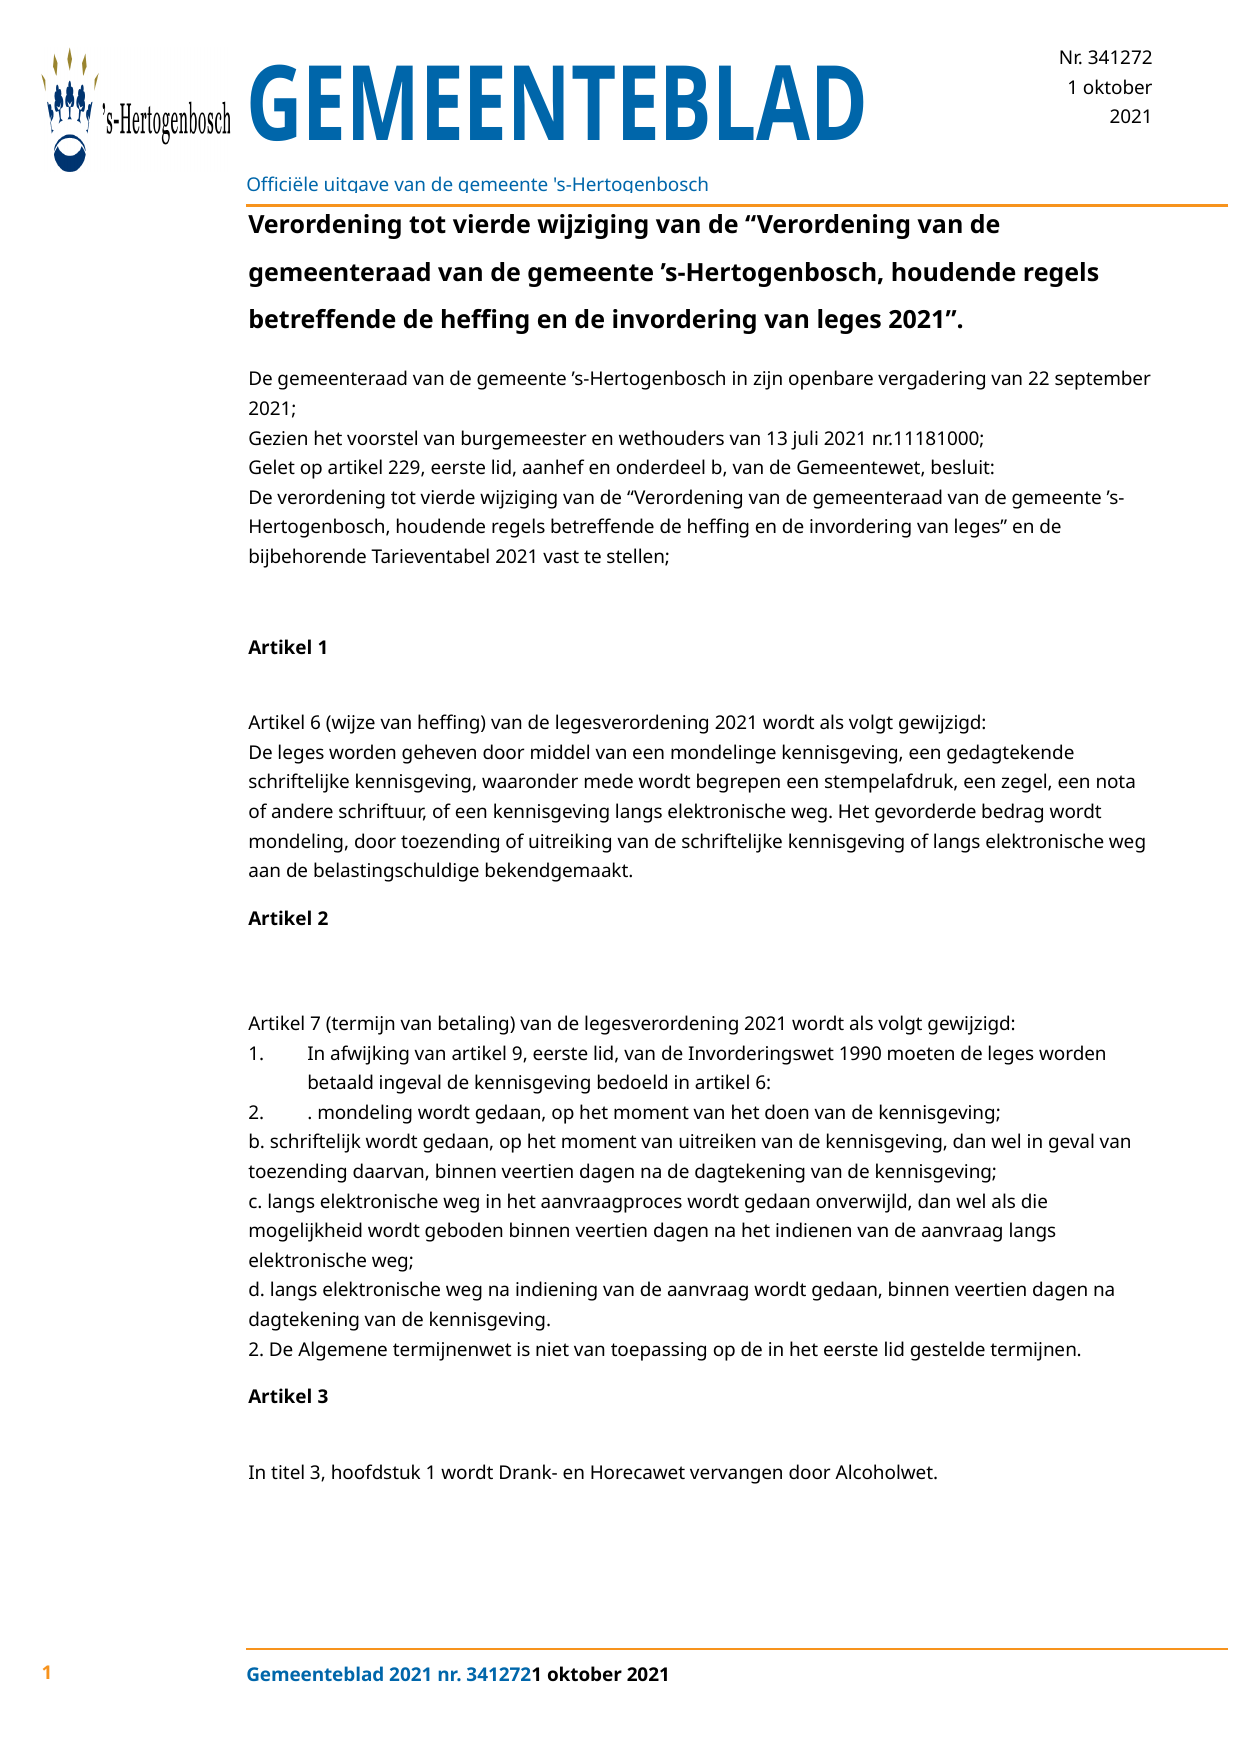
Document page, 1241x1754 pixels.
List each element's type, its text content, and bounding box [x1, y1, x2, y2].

text Artikel 1 [248, 632, 1152, 660]
picture [41, 47, 231, 172]
text b. schriftelijk wordt gedaan, op het moment van uitreiken van de kennisgeving, dan wel in geval van toezending daarvan, binnen veertien dagen na de dagtekening van de kennisgeving; [248, 1129, 1152, 1184]
text De verordening tot vierde wijziging van de “Verordening van de gemeenteraad van de gemeente ’s-Hertogenbosch, houdende regels betreffende de heffing en de invordering van leges” en de bijbehorende Tarieventabel 2021 vast te stellen; [248, 484, 1152, 569]
text Artikel 7 (termijn van betaling) van de legesverordening 2021 wordt als volgt gewijzigd: [248, 1010, 1152, 1036]
text c. langs elektronische weg in het aanvraagproces wordt gedaan onverwijld, dan wel als die mogelijkheid wordt geboden binnen veertien dagen na het indienen van de aanvraag langs elektronische weg; [248, 1188, 1152, 1273]
text De gemeenteraad van de gemeente ’s-Hertogenbosch in zijn openbare vergadering van 22 september 2021; [248, 366, 1152, 421]
text Verordening tot vierde wijziging van de “Verordening van de gemeenteraad van de gemeente ’s-Hertogenbosch, houdende regels betreffende de heffing en de invordering van leges 2021”. [248, 207, 1152, 336]
text Artikel 2 [248, 903, 1152, 931]
text d. langs elektronische weg na indiening van de aanvraag wordt gedaan, binnen veertien dagen na dagtekening van de kennisgeving. [248, 1277, 1152, 1332]
text Artikel 3 [248, 1381, 1152, 1410]
text Gelet op artikel 229, eerste lid, aanhef en onderdeel b, van de Gemeentewet, besluit: [248, 454, 1152, 480]
text De leges worden geheven door middel van een mondelinge kennisgeving, een gedagtekende schriftelijke kennisgeving, waaronder mede wordt begrepen een stempelafdruk, een zegel, een nota of andere schriftuur, of een kennisgeving langs elektronische weg. Het gevorderde bedrag wordt mondeling, door toezending of uitreiking van de schriftelijke kennisgeving of langs elektronische weg aan de belastingschuldige bekendgemaakt. [248, 739, 1152, 883]
text Artikel 6 (wijze van heffing) van de legesverordening 2021 wordt als volgt gewijzigd: [248, 709, 1152, 735]
text 2. De Algemene termijnenwet is niet van toepassing op de in het eerste lid gestelde termijnen. [248, 1336, 1152, 1361]
list In afwijking van artikel 9, eerste lid, van de Invorderingswet 1990 moeten de leges worden betaald ingeval de kennisgeving bedoeld in artikel 6: [248, 1040, 1152, 1095]
text In titel 3, hoofdstuk 1 wordt Drank- en Horecawet vervangen door Alcoholwet. [248, 1459, 1152, 1485]
text Gezien het voorstel van burgemeester en wethouders van 13 juli 2021 nr.11181000; [248, 425, 1152, 450]
list . mondeling wordt gedaan, op het moment van het doen van de kennisgeving; [248, 1099, 1152, 1125]
